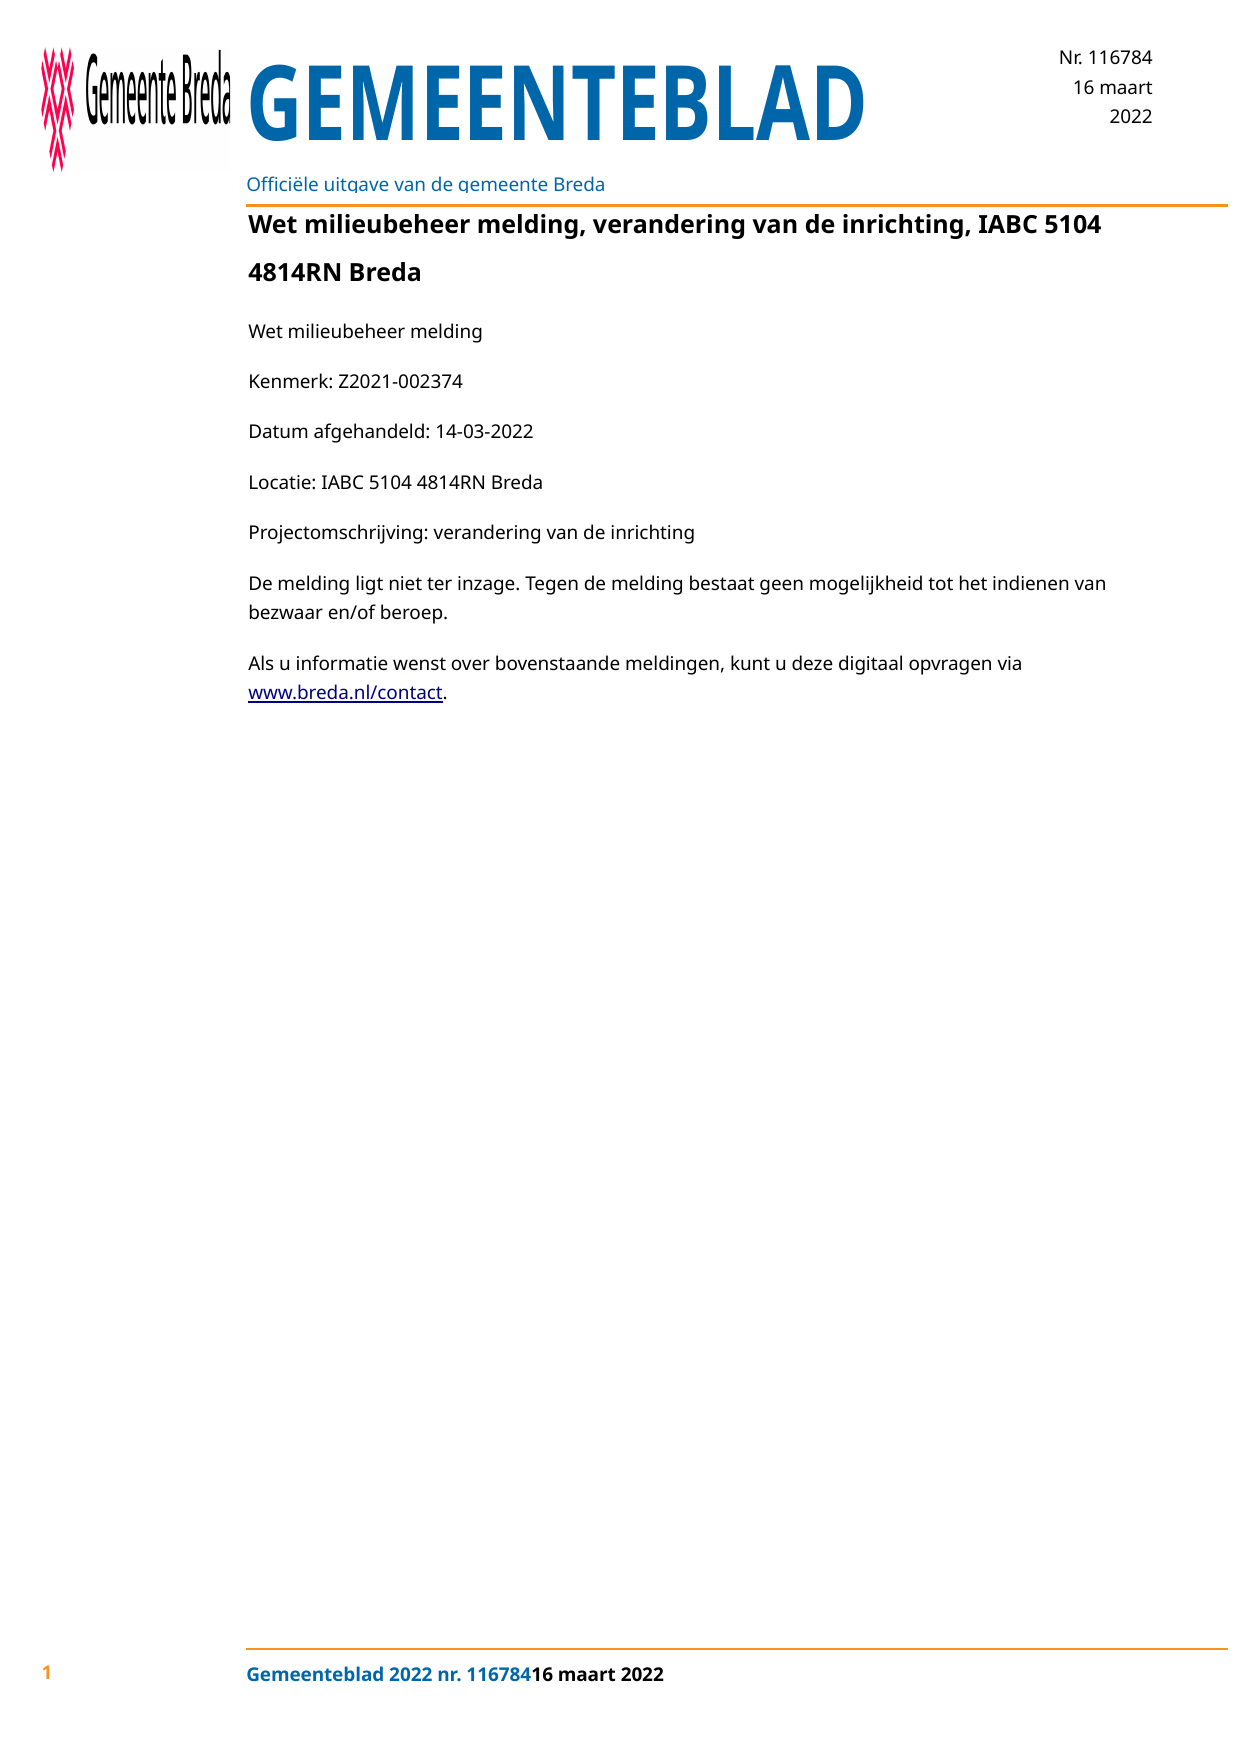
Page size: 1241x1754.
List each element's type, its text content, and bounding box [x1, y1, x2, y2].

text Kenmerk: Z2021-002374 [248, 368, 1152, 394]
text De melding ligt niet ter inzage. Tegen de melding bestaat geen mogelijkheid tot het indienen van bezwaar en/of beroep. [248, 570, 1152, 625]
text Wet milieubeheer melding [248, 318, 1152, 344]
text Projectomschrijving: verandering van de inrichting [248, 519, 1152, 545]
text Als u informatie wenst over bovenstaande meldingen, kunt u deze digitaal opvragen via www.breda.nl/contact. [248, 650, 1152, 705]
text Locatie: IABC 5104 4814RN Breda [248, 469, 1152, 495]
text Datum afgehandeld: 14-03-2022 [248, 419, 1152, 444]
text Wet milieubeheer melding, verandering van de inrichting, IABC 5104 4814RN Breda [248, 207, 1152, 288]
picture [41, 47, 231, 172]
